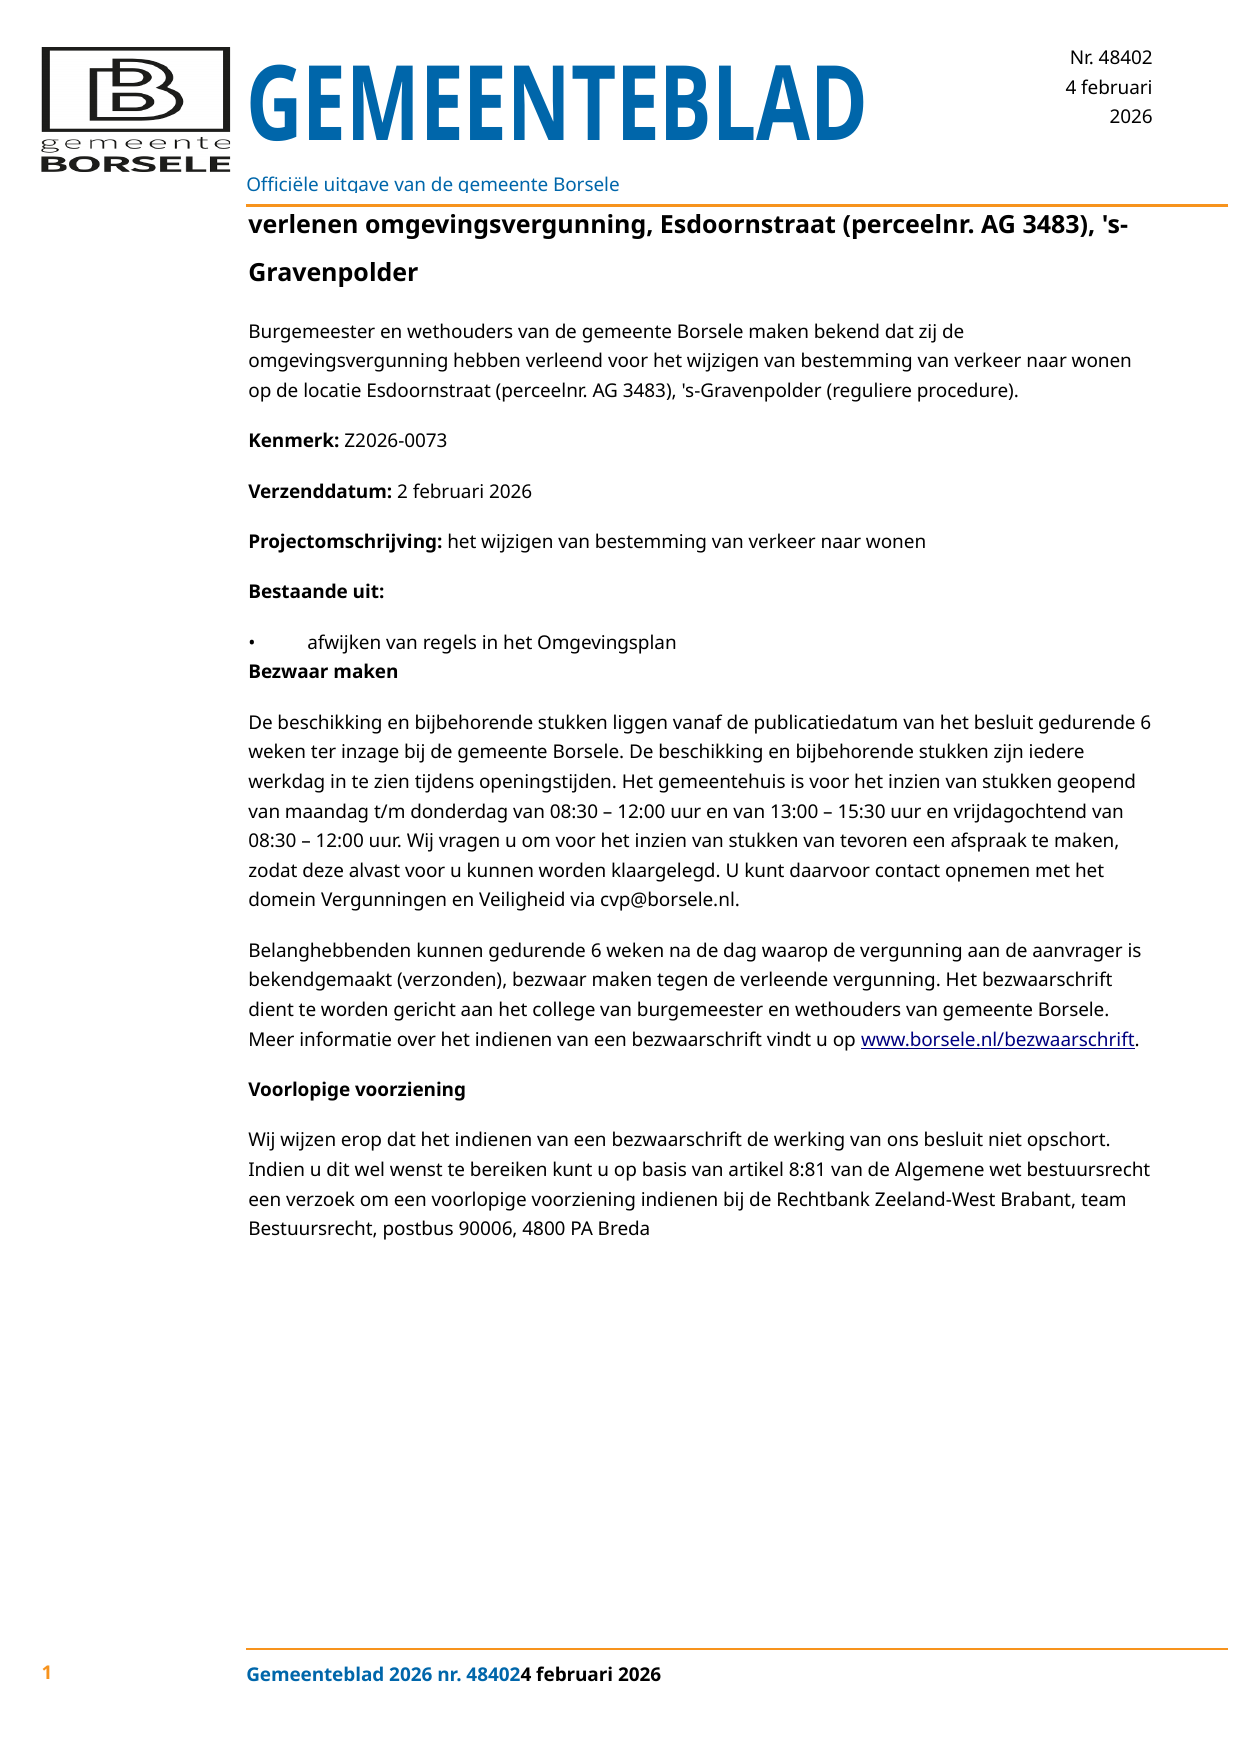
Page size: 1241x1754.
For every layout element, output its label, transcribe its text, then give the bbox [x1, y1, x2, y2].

text Voorlopige voorziening [248, 1076, 1152, 1102]
list afwijken van regels in het Omgevingsplan [248, 629, 1152, 655]
text Belanghebbenden kunnen gedurende 6 weken na de dag waarop de vergunning aan de aanvrager is bekendgemaakt (verzonden), bezwaar maken tegen de verleende vergunning. Het bezwaarschrift dient te worden gericht aan het college van burgemeester en wethouders van gemeente Borsele. Meer informatie over het indienen van een bezwaarschrift vindt u op www.borsele.nl/bezwaarschrift. [248, 937, 1152, 1052]
text Wij wijzen erop dat het indienen van een bezwaarschrift de werking van ons besluit niet opschort. Indien u dit wel wenst te bereiken kunt u op basis van artikel 8:81 van de Algemene wet bestuursrecht een verzoek om een voorlopige voorziening indienen bij de Rechtbank Zeeland-West Brabant, team Bestuursrecht, postbus 90006, 4800 PA Breda [248, 1127, 1152, 1241]
text Burgemeester en wethouders van de gemeente Borsele maken bekend dat zij de omgevingsvergunning hebben verleend voor het wijzigen van bestemming van verkeer naar wonen op de locatie Esdoornstraat (perceelnr. AG 3483), 's-Gravenpolder (reguliere procedure). [248, 318, 1152, 403]
text Kenmerk: Z2026-0073 [248, 427, 1152, 453]
text De beschikking en bijbehorende stukken liggen vanaf de publicatiedatum van het besluit gedurende 6 weken ter inzage bij de gemeente Borsele. De beschikking en bijbehorende stukken zijn iedere werkdag in te zien tijdens openingstijden. Het gemeentehuis is voor het inzien van stukken geopend van maandag t/m donderdag van 08:30 – 12:00 uur en van 13:00 – 15:30 uur en vrijdagochtend van 08:30 – 12:00 uur. Wij vragen u om voor het inzien van stukken van tevoren een afspraak te maken, zodat deze alvast voor u kunnen worden klaargelegd. U kunt daarvoor contact opnemen met het domein Vergunningen en Veiligheid via cvp@borsele.nl. [248, 709, 1152, 912]
text Bezwaar maken [248, 659, 1152, 684]
text verlenen omgevingsvergunning, Esdoornstraat (perceelnr. AG 3483), 's-Gravenpolder [248, 207, 1152, 288]
text Projectomschrijving: het wijzigen van bestemming van verkeer naar wonen [248, 528, 1152, 554]
text Verzenddatum: 2 februari 2026 [248, 478, 1152, 504]
text Bestaande uit: [248, 579, 1152, 604]
picture [41, 47, 231, 172]
